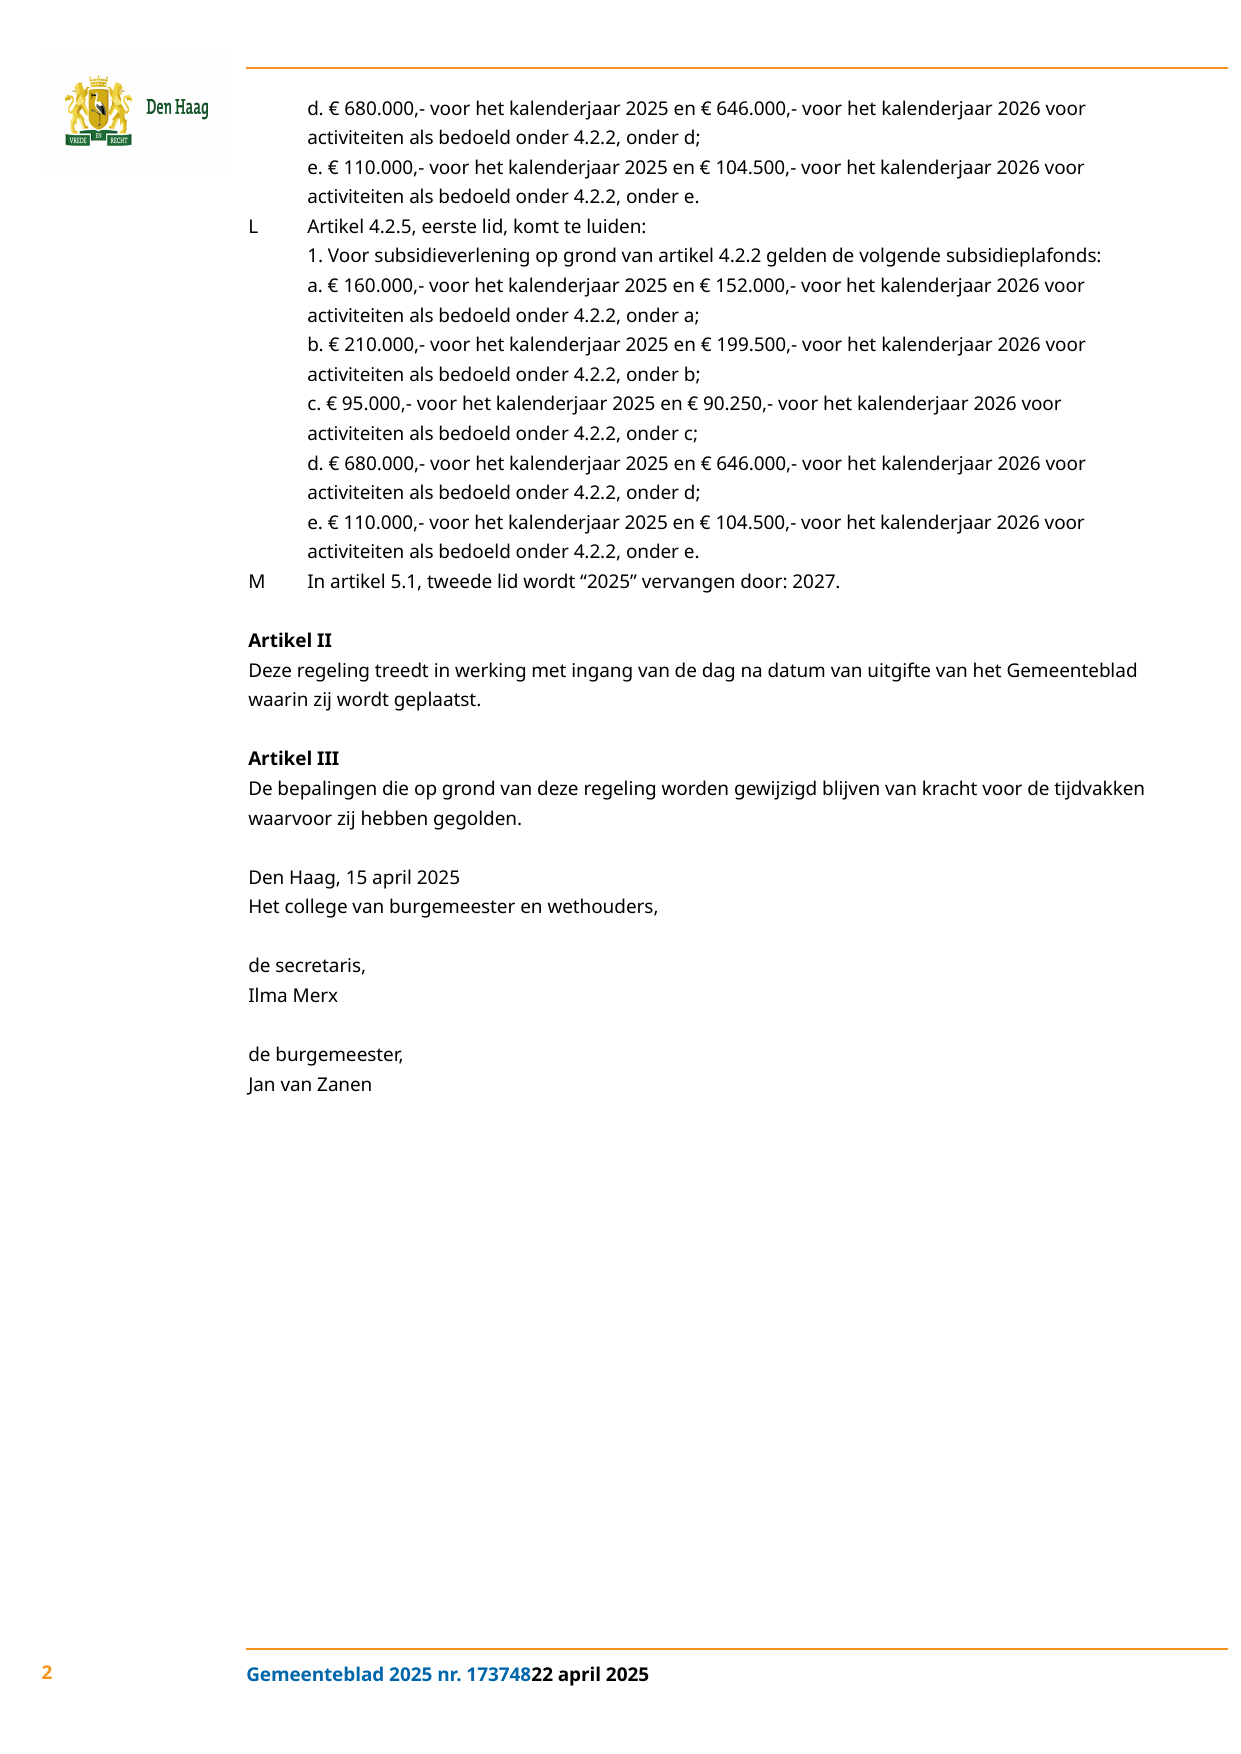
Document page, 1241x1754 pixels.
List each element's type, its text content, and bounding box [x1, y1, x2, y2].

picture [41, 47, 231, 172]
text Den Haag, 15 april 2025 [248, 864, 1152, 890]
list b. € 210.000,- voor het kalenderjaar 2025 en € 199.500,- voor het kalenderjaar 2026 voor activiteiten als bedoeld onder 4.2.2, onder b; [248, 331, 1152, 387]
list e. € 110.000,- voor het kalenderjaar 2025 en € 104.500,- voor het kalenderjaar 2026 voor activiteiten als bedoeld onder 4.2.2, onder e. [248, 509, 1152, 564]
list Artikel 4.2.5, eerste lid, komt te luiden: [248, 213, 1152, 239]
list d. € 680.000,- voor het kalenderjaar 2025 en € 646.000,- voor het kalenderjaar 2026 voor activiteiten als bedoeld onder 4.2.2, onder d; [248, 450, 1152, 505]
list In artikel 5.1, tweede lid wordt “2025” vervangen door: 2027. [248, 568, 1152, 594]
text de secretaris, [248, 953, 1152, 978]
list c. € 95.000,- voor het kalenderjaar 2025 en € 90.250,- voor het kalenderjaar 2026 voor activiteiten als bedoeld onder 4.2.2, onder c; [248, 391, 1152, 446]
text Artikel III [248, 746, 1152, 771]
list 1. Voor subsidieverlening op grond van artikel 4.2.2 gelden de volgende subsidieplafonds: [248, 243, 1152, 268]
list a. € 160.000,- voor het kalenderjaar 2025 en € 152.000,- voor het kalenderjaar 2026 voor activiteiten als bedoeld onder 4.2.2, onder a; [248, 272, 1152, 328]
text Het college van burgemeester en wethouders, [248, 893, 1152, 919]
text Artikel II [248, 627, 1152, 653]
text de burgemeester, [248, 1041, 1152, 1067]
text De bepalingen die op grond van deze regeling worden gewijzigd blijven van kracht voor de tijdvakken waarvoor zij hebben gegolden. [248, 775, 1152, 831]
text Deze regeling treedt in werking met ingang van de dag na datum van uitgifte van het Gemeenteblad waarin zij wordt geplaatst. [248, 657, 1152, 712]
list e. € 110.000,- voor het kalenderjaar 2025 en € 104.500,- voor het kalenderjaar 2026 voor activiteiten als bedoeld onder 4.2.2, onder e. [248, 154, 1152, 209]
list d. € 680.000,- voor het kalenderjaar 2025 en € 646.000,- voor het kalenderjaar 2026 voor activiteiten als bedoeld onder 4.2.2, onder d; [248, 95, 1152, 150]
text Ilma Merx [248, 982, 1152, 1008]
text Jan van Zanen [248, 1071, 1152, 1097]
